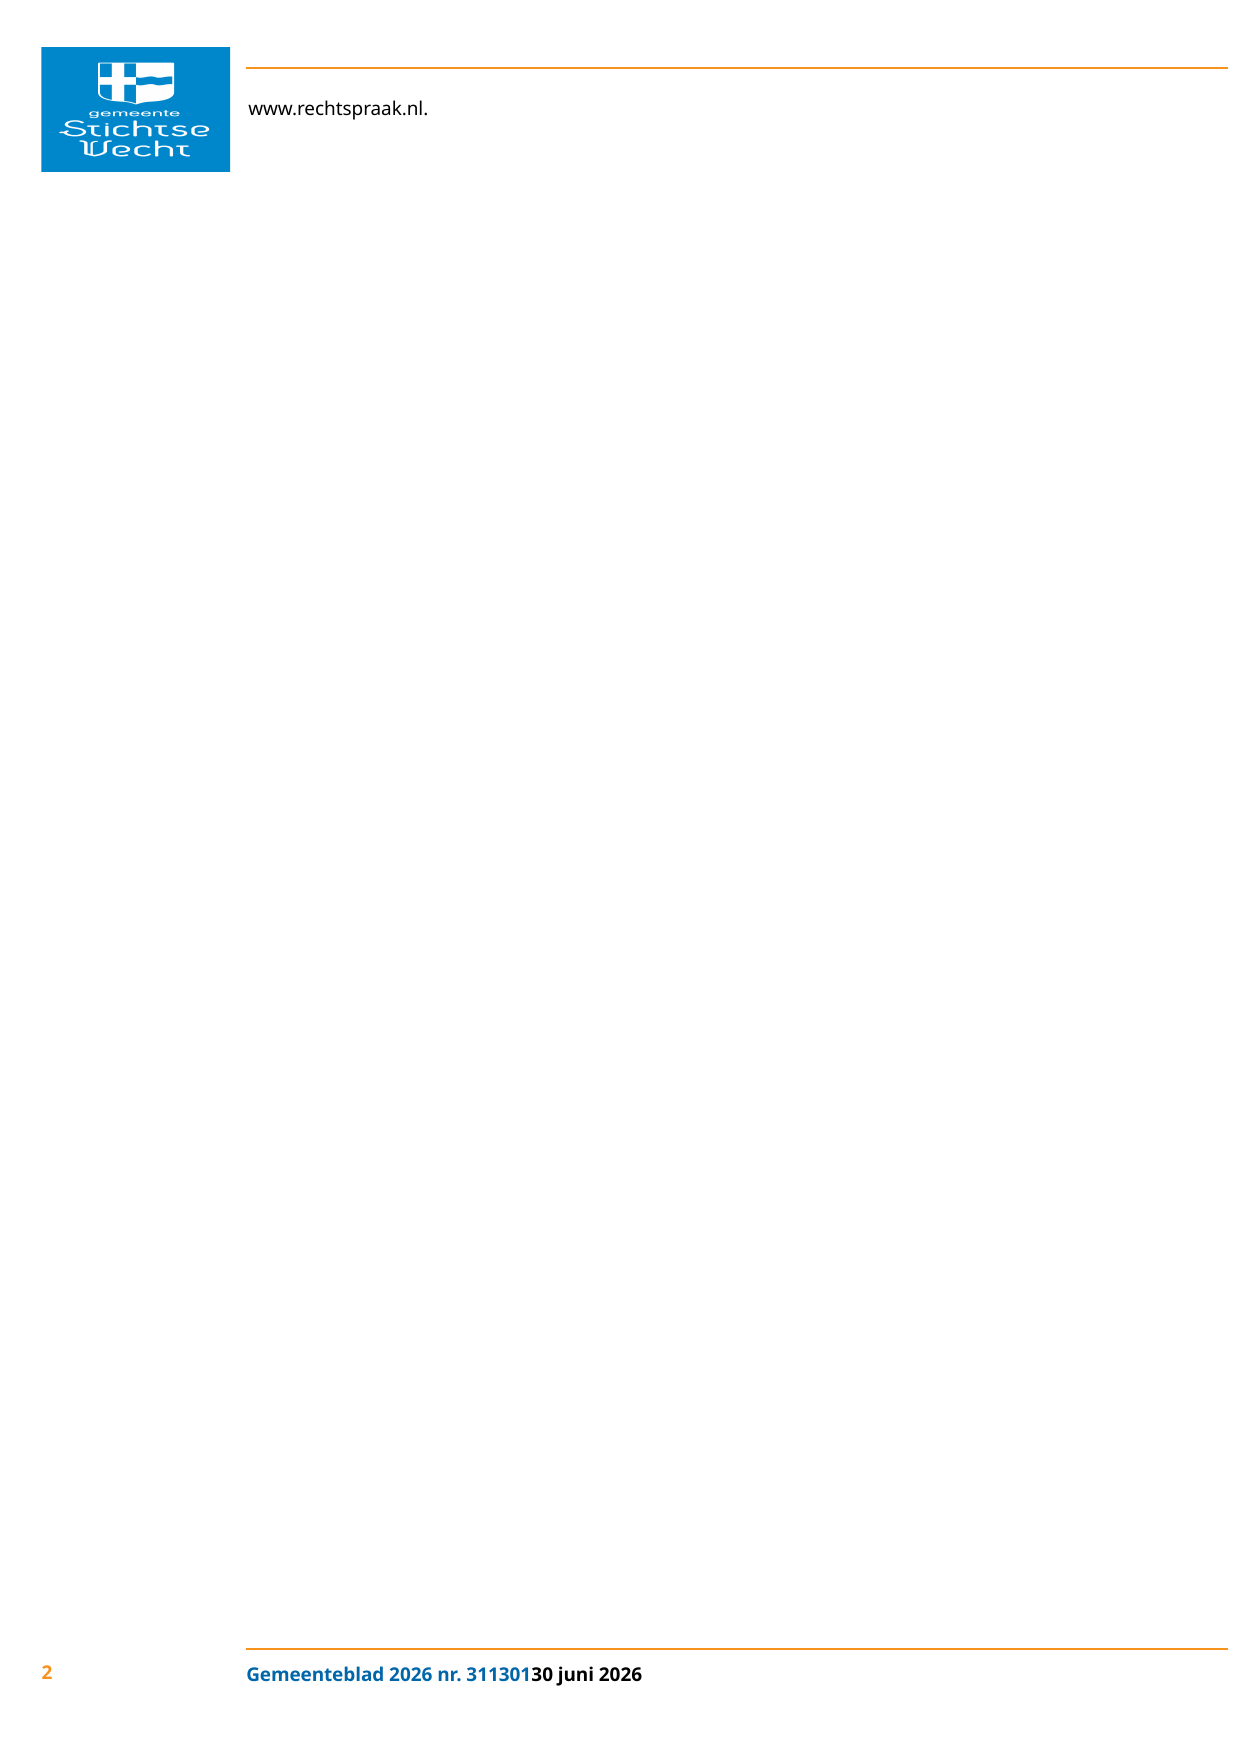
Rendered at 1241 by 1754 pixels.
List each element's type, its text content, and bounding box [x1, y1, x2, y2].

text www.rechtspraak.nl. [248, 95, 1152, 121]
picture [137, 63, 174, 103]
picture [99, 63, 135, 101]
